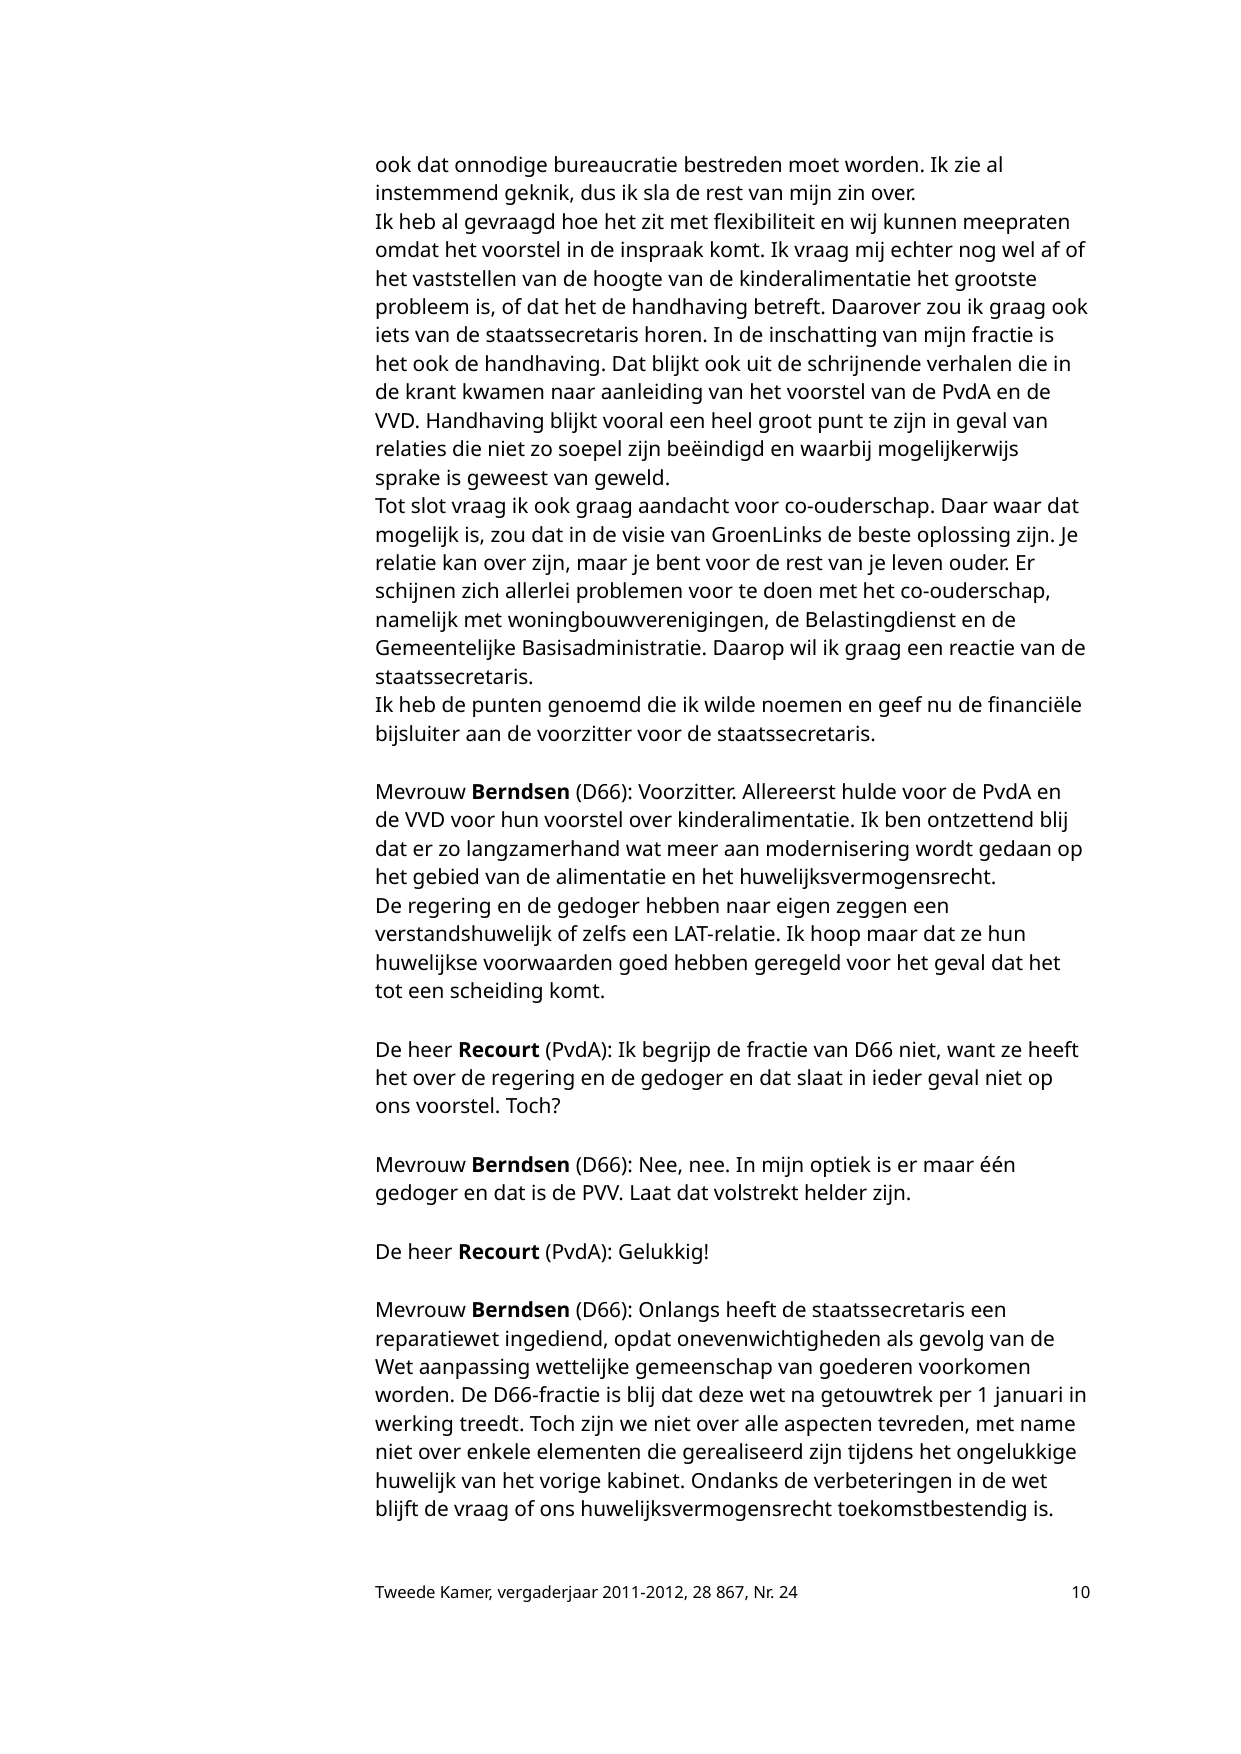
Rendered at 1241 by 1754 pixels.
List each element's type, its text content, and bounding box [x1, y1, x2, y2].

text Mevrouw Berndsen (D66): Voorzitter. Allereerst hulde voor de PvdA en de VVD voor hun voorstel over kinderalimentatie. Ik ben ontzettend blij dat er zo langzamerhand wat meer aan modernisering wordt gedaan op het gebied van de alimentatie en het huwelijksvermogensrecht. [375, 777, 1090, 891]
text Mevrouw Berndsen (D66): Onlangs heeft de staatssecretaris een reparatiewet ingediend, opdat onevenwichtigheden als gevolg van de Wet aanpassing wettelijke gemeenschap van goederen voorkomen worden. De D66-fractie is blij dat deze wet na getouwtrek per 1 januari in werking treedt. Toch zijn we niet over alle aspecten tevreden, met name niet over enkele elementen die gerealiseerd zijn tijdens het ongelukkige huwelijk van het vorige kabinet. Ondanks de verbeteringen in de wet blijft de vraag of ons huwelijksvermogensrecht toekomstbestendig is. [375, 1295, 1090, 1523]
text Mevrouw Berndsen (D66): Nee, nee. In mijn optiek is er maar één gedoger en dat is de PVV. Laat dat volstrekt helder zijn. [375, 1150, 1090, 1207]
text Ik heb de punten genoemd die ik wilde noemen en geef nu de financiële bijsluiter aan de voorzitter voor de staatssecretaris. [375, 690, 1090, 747]
text Tot slot vraag ik ook graag aandacht voor co-ouderschap. Daar waar dat mogelijk is, zou dat in de visie van GroenLinks de beste oplossing zijn. Je relatie kan over zijn, maar je bent voor de rest van je leven ouder. Er schijnen zich allerlei problemen voor te doen met het co-ouderschap, namelijk met woningbouwverenigingen, de Belastingdienst en de Gemeentelijke Basisadministratie. Daarop wil ik graag een reactie van de staatssecretaris. [375, 491, 1090, 690]
text De regering en de gedoger hebben naar eigen zeggen een verstandshuwelijk of zelfs een LAT-relatie. Ik hoop maar dat ze hun huwelijkse voorwaarden goed hebben geregeld voor het geval dat het tot een scheiding komt. [375, 891, 1090, 1005]
text De heer Recourt (PvdA): Ik begrijp de fractie van D66 niet, want ze heeft het over de regering en de gedoger en dat slaat in ieder geval niet op ons voorstel. Toch? [375, 1035, 1090, 1120]
text De heer Recourt (PvdA): Gelukkig! [375, 1237, 1090, 1265]
text ook dat onnodige bureaucratie bestreden moet worden. Ik zie al instemmend geknik, dus ik sla de rest van mijn zin over. [375, 150, 1090, 207]
text Ik heb al gevraagd hoe het zit met flexibiliteit en wij kunnen meepraten omdat het voorstel in de inspraak komt. Ik vraag mij echter nog wel af of het vaststellen van de hoogte van de kinderalimentatie het grootste probleem is, of dat het de handhaving betreft. Daarover zou ik graag ook iets van de staatssecretaris horen. In de inschatting van mijn fractie is het ook de handhaving. Dat blijkt ook uit de schrijnende verhalen die in de krant kwamen naar aanleiding van het voorstel van de PvdA en de VVD. Handhaving blijkt vooral een heel groot punt te zijn in geval van relaties die niet zo soepel zijn beëindigd en waarbij mogelijkerwijs sprake is geweest van geweld. [375, 207, 1090, 491]
